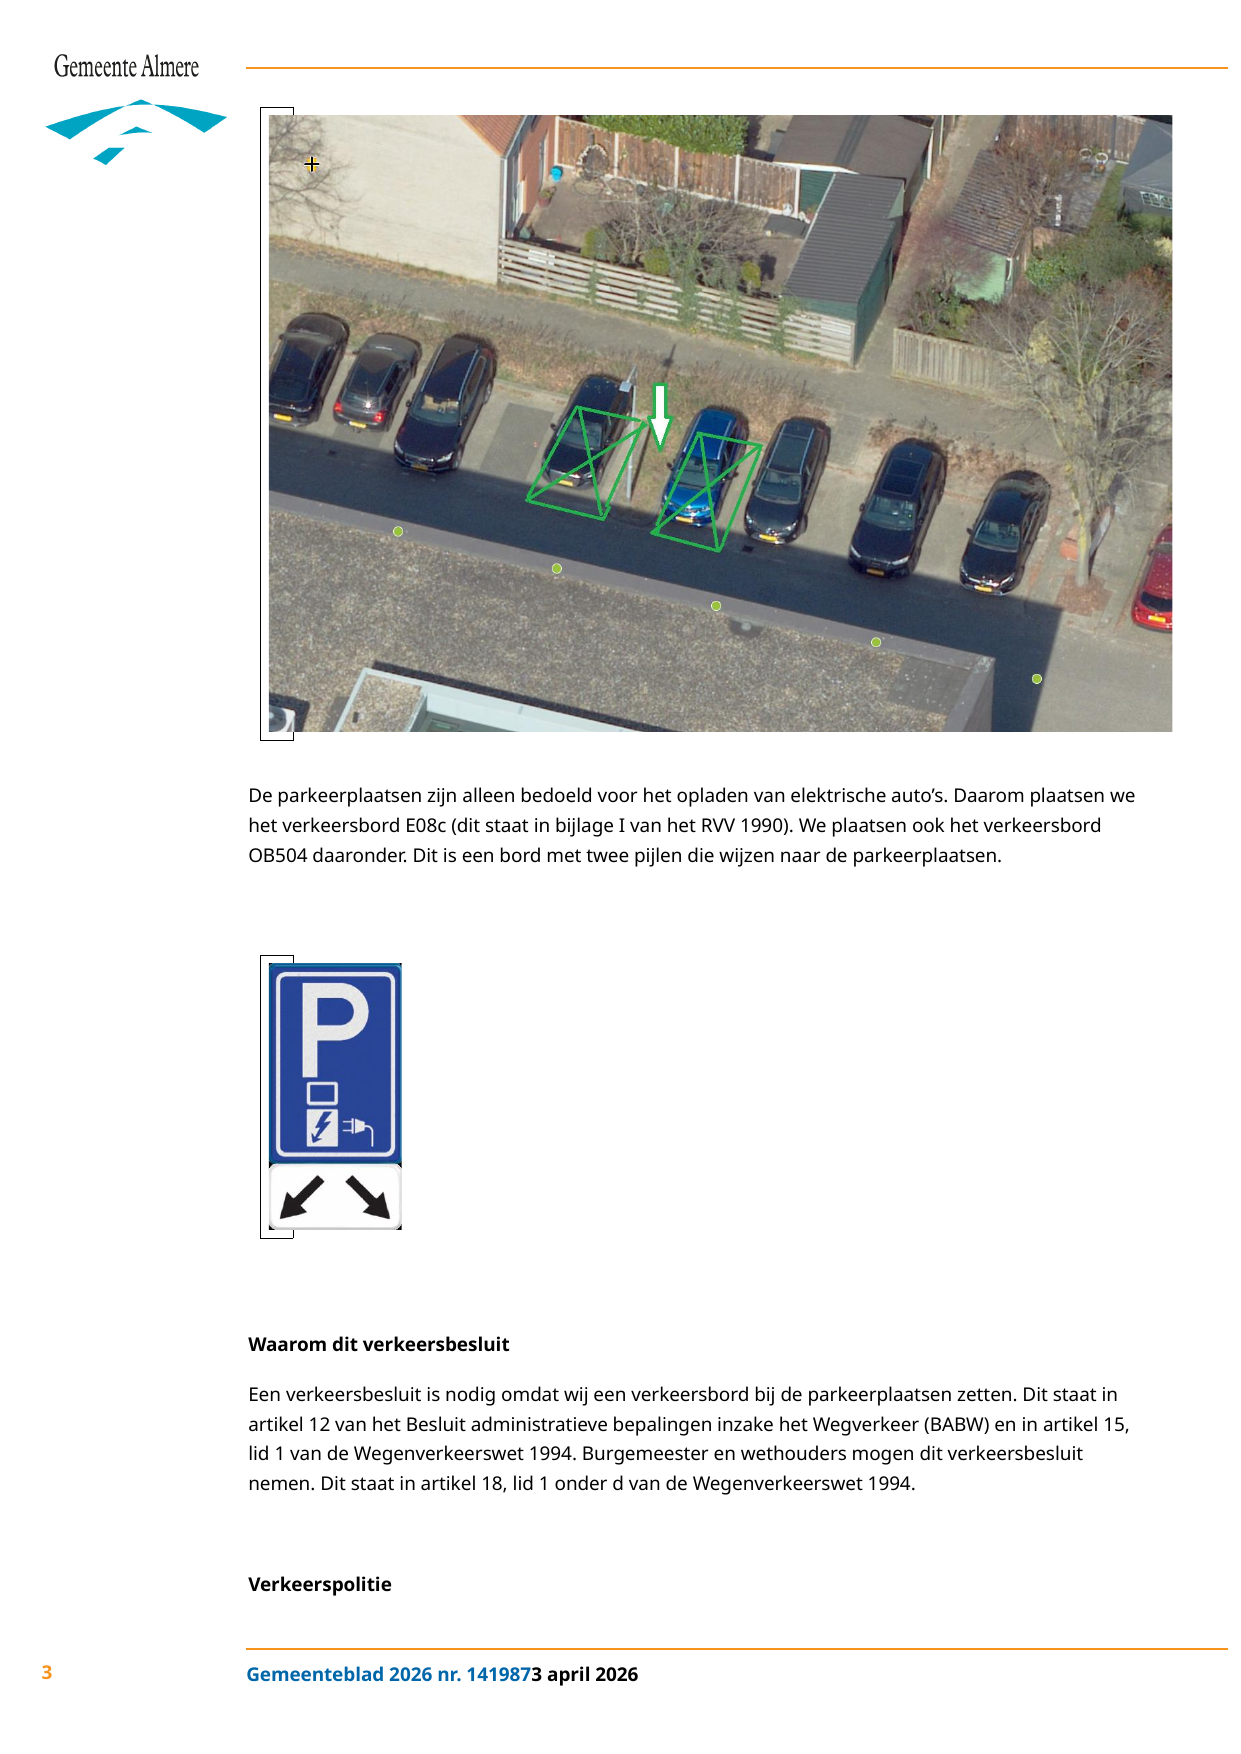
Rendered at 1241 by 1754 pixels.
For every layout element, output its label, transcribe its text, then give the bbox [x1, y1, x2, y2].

text Waarom dit verkeersbesluit [248, 1331, 1152, 1356]
picture [268, 963, 402, 1230]
text De parkeerplaatsen zijn alleen bedoeld voor het opladen van elektrische auto’s. Daarom plaatsen we het verkeersbord E08c (dit staat in bijlage I van het RVV 1990). We plaatsen ook het verkeersbord OB504 daaronder. Dit is een bord met twee pijlen die wijzen naar de parkeerplaatsen. [248, 783, 1152, 867]
picture [268, 115, 1173, 732]
text Verkeerspolitie [248, 1571, 1152, 1596]
picture [41, 47, 231, 172]
text Een verkeersbesluit is nodig omdat wij een verkeersbord bij de parkeerplaatsen zetten. Dit staat in artikel 12 van het Besluit administratieve bepalingen inzake het Wegverkeer (BABW) en in artikel 15, lid 1 van de Wegenverkeerswet 1994. Burgemeester en wethouders mogen dit verkeersbesluit nemen. Dit staat in artikel 18, lid 1 onder d van de Wegenverkeerswet 1994. [248, 1381, 1152, 1496]
